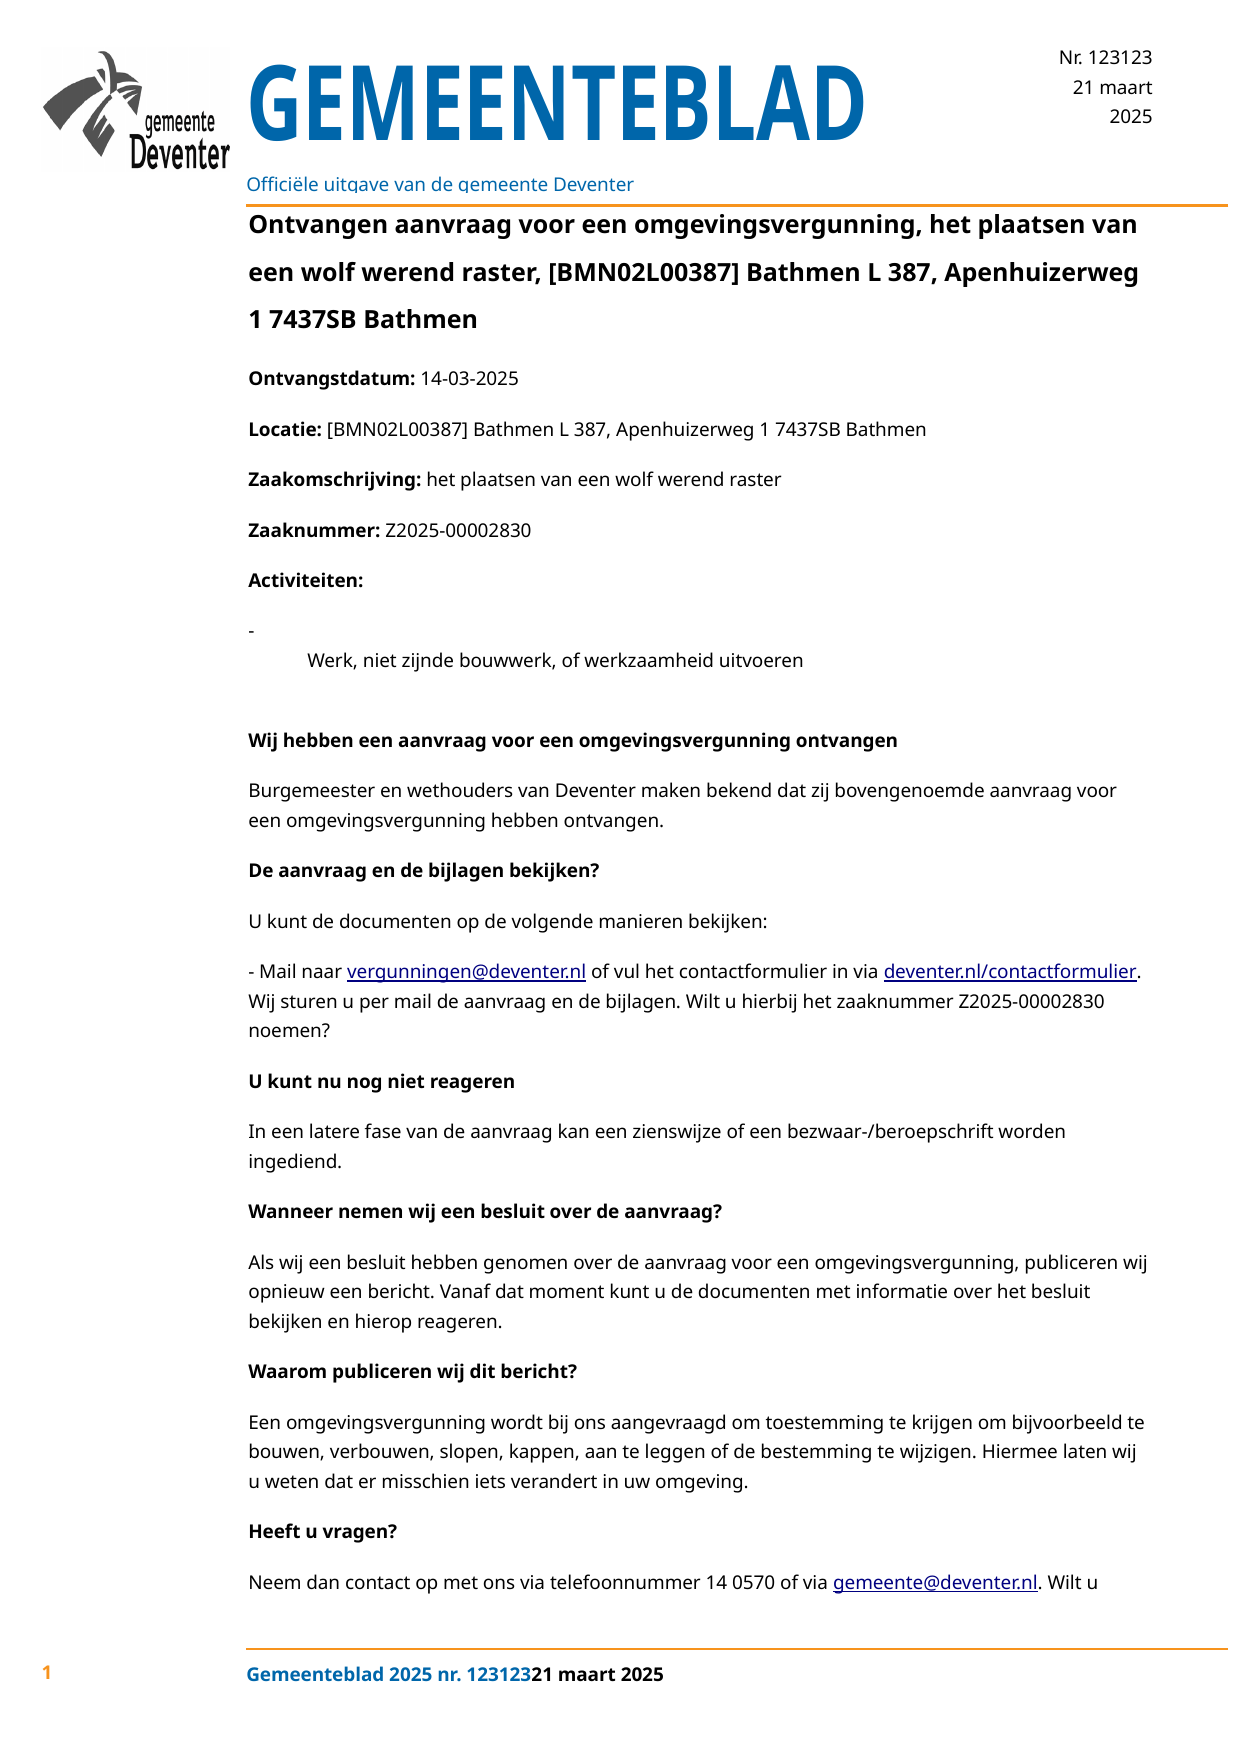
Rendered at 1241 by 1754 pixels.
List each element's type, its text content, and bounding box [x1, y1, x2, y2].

text Wanneer nemen wij een besluit over de aanvraag? [248, 1198, 1152, 1224]
text Zaaknummer: Z2025-00002830 [248, 517, 1152, 542]
text Ontvangstdatum: 14-03-2025 [248, 366, 1152, 391]
text Een omgevingsvergunning wordt bij ons aangevraagd om toestemming te krijgen om bijvoorbeeld te bouwen, verbouwen, slopen, kappen, aan te leggen of de bestemming te wijzigen. Hiermee laten wij u weten dat er misschien iets verandert in uw omgeving. [248, 1409, 1152, 1494]
list Werk, niet zijnde bouwwerk, of werkzaamheid uitvoeren [248, 647, 1152, 673]
text In een latere fase van de aanvraag kan een zienswijze of een bezwaar-/beroepschrift worden ingediend. [248, 1118, 1152, 1174]
text Activiteiten: [248, 567, 1152, 593]
text De aanvraag en de bijlagen bekijken? [248, 858, 1152, 883]
text U kunt nu nog niet reageren [248, 1068, 1152, 1094]
text Ontvangen aanvraag voor een omgevingsvergunning, het plaatsen van een wolf werend raster, [BMN02L00387] Bathmen L 387, Apenhuizerweg 1 7437SB Bathmen [248, 207, 1152, 336]
text Burgemeester en wethouders van Deventer maken bekend dat zij bovengenoemde aanvraag voor een omgevingsvergunning hebben ontvangen. [248, 778, 1152, 833]
picture [41, 47, 231, 172]
text U kunt de documenten op de volgende manieren bekijken: [248, 908, 1152, 934]
text Zaakomschrijving: het plaatsen van een wolf werend raster [248, 466, 1152, 492]
text Wij hebben een aanvraag voor een omgevingsvergunning ontvangen [248, 727, 1152, 753]
text Waarom publiceren wij dit bericht? [248, 1358, 1152, 1384]
text Locatie: [BMN02L00387] Bathmen L 387, Apenhuizerweg 1 7437SB Bathmen [248, 416, 1152, 442]
text Als wij een besluit hebben genomen over de aanvraag voor een omgevingsvergunning, publiceren wij opnieuw een bericht. Vanaf dat moment kunt u de documenten met informatie over het besluit bekijken en hierop reageren. [248, 1249, 1152, 1334]
text - Mail naar vergunningen@deventer.nl of vul het contactformulier in via deventer.nl/contactformulier. Wij sturen u per mail de aanvraag en de bijlagen. Wilt u hierbij het zaaknummer Z2025-00002830 noemen? [248, 958, 1152, 1043]
text Heeft u vragen? [248, 1518, 1152, 1544]
text Neem dan contact op met ons via telefoonnummer 14 0570 of via gemeente@deventer.nl. Wilt u [248, 1569, 1152, 1594]
